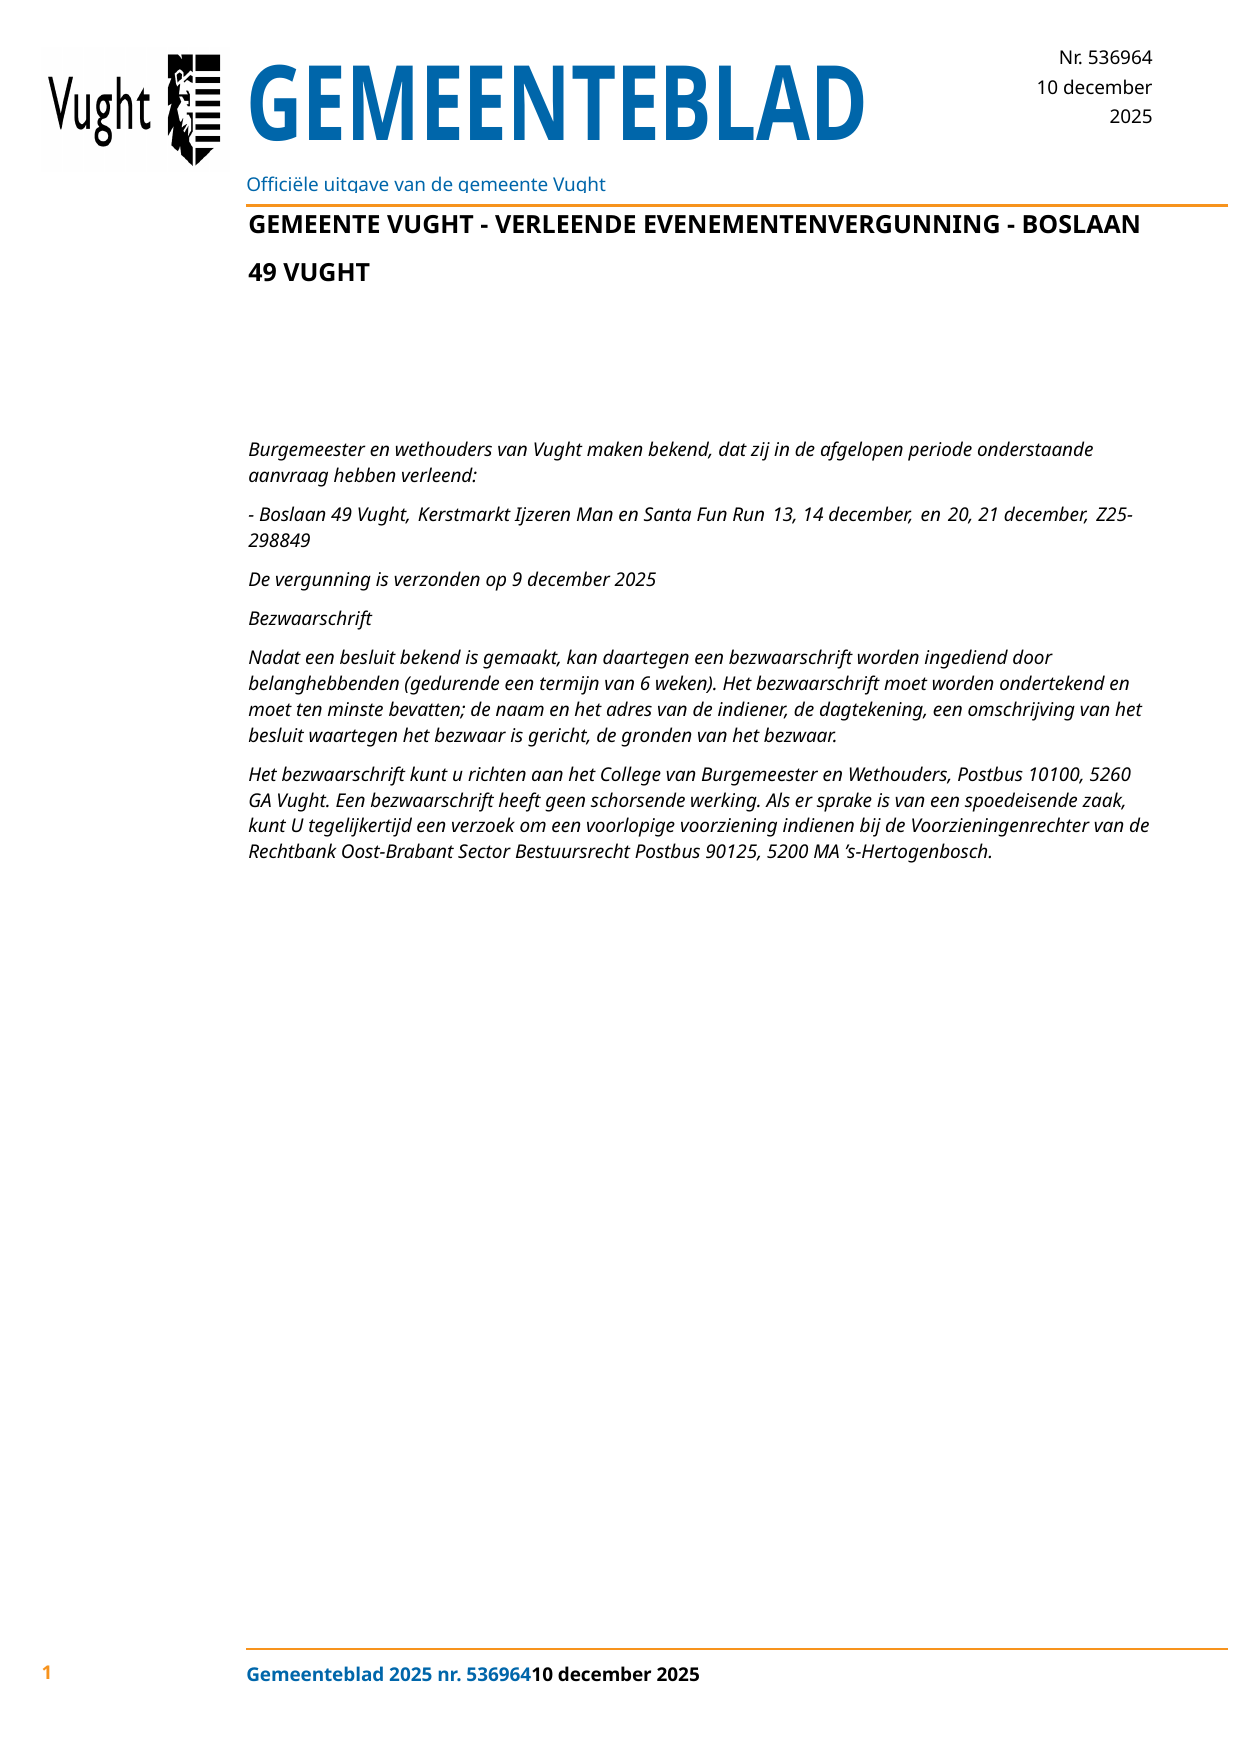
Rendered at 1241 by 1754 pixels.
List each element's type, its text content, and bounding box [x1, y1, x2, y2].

picture [41, 47, 231, 172]
text Het bezwaarschrift kunt u richten aan het College van Burgemeester en Wethouders, Postbus 10100, 5260 GA Vught. Een bezwaarschrift heeft geen schorsende werking. Als er sprake is van een spoedeisende zaak, kunt U tegelijkertijd een verzoek om een voorlopige voorziening indienen bij de Voorzieningenrechter van de Rechtbank Oost-Brabant Sector Bestuursrecht Postbus 90125, 5200 MA ’s-Hertogenbosch. [248, 761, 1152, 864]
text De vergunning is verzonden op 9 december 2025 [248, 566, 1152, 592]
text Bezwaarschrift [248, 605, 1152, 631]
text Burgemeester en wethouders van Vught maken bekend, dat zij in de afgelopen periode onderstaande aanvraag hebben verleend: [248, 436, 1152, 487]
text GEMEENTE VUGHT - VERLEENDE EVENEMENTENVERGUNNING - BOSLAAN 49 VUGHT [248, 207, 1152, 288]
text Nadat een besluit bekend is gemaakt, kan daartegen een bezwaarschrift worden ingediend door belanghebbenden (gedurende een termijn van 6 weken). Het bezwaarschrift moet worden ondertekend en moet ten minste bevatten; de naam en het adres van de indiener, de dagtekening, een omschrijving van het besluit waartegen het bezwaar is gericht, de gronden van het bezwaar. [248, 644, 1152, 747]
text - Boslaan 49 Vught, Kerstmarkt Ijzeren Man en Santa Fun Run 13, 14 december, en 20, 21 december, Z25-298849 [248, 501, 1152, 552]
